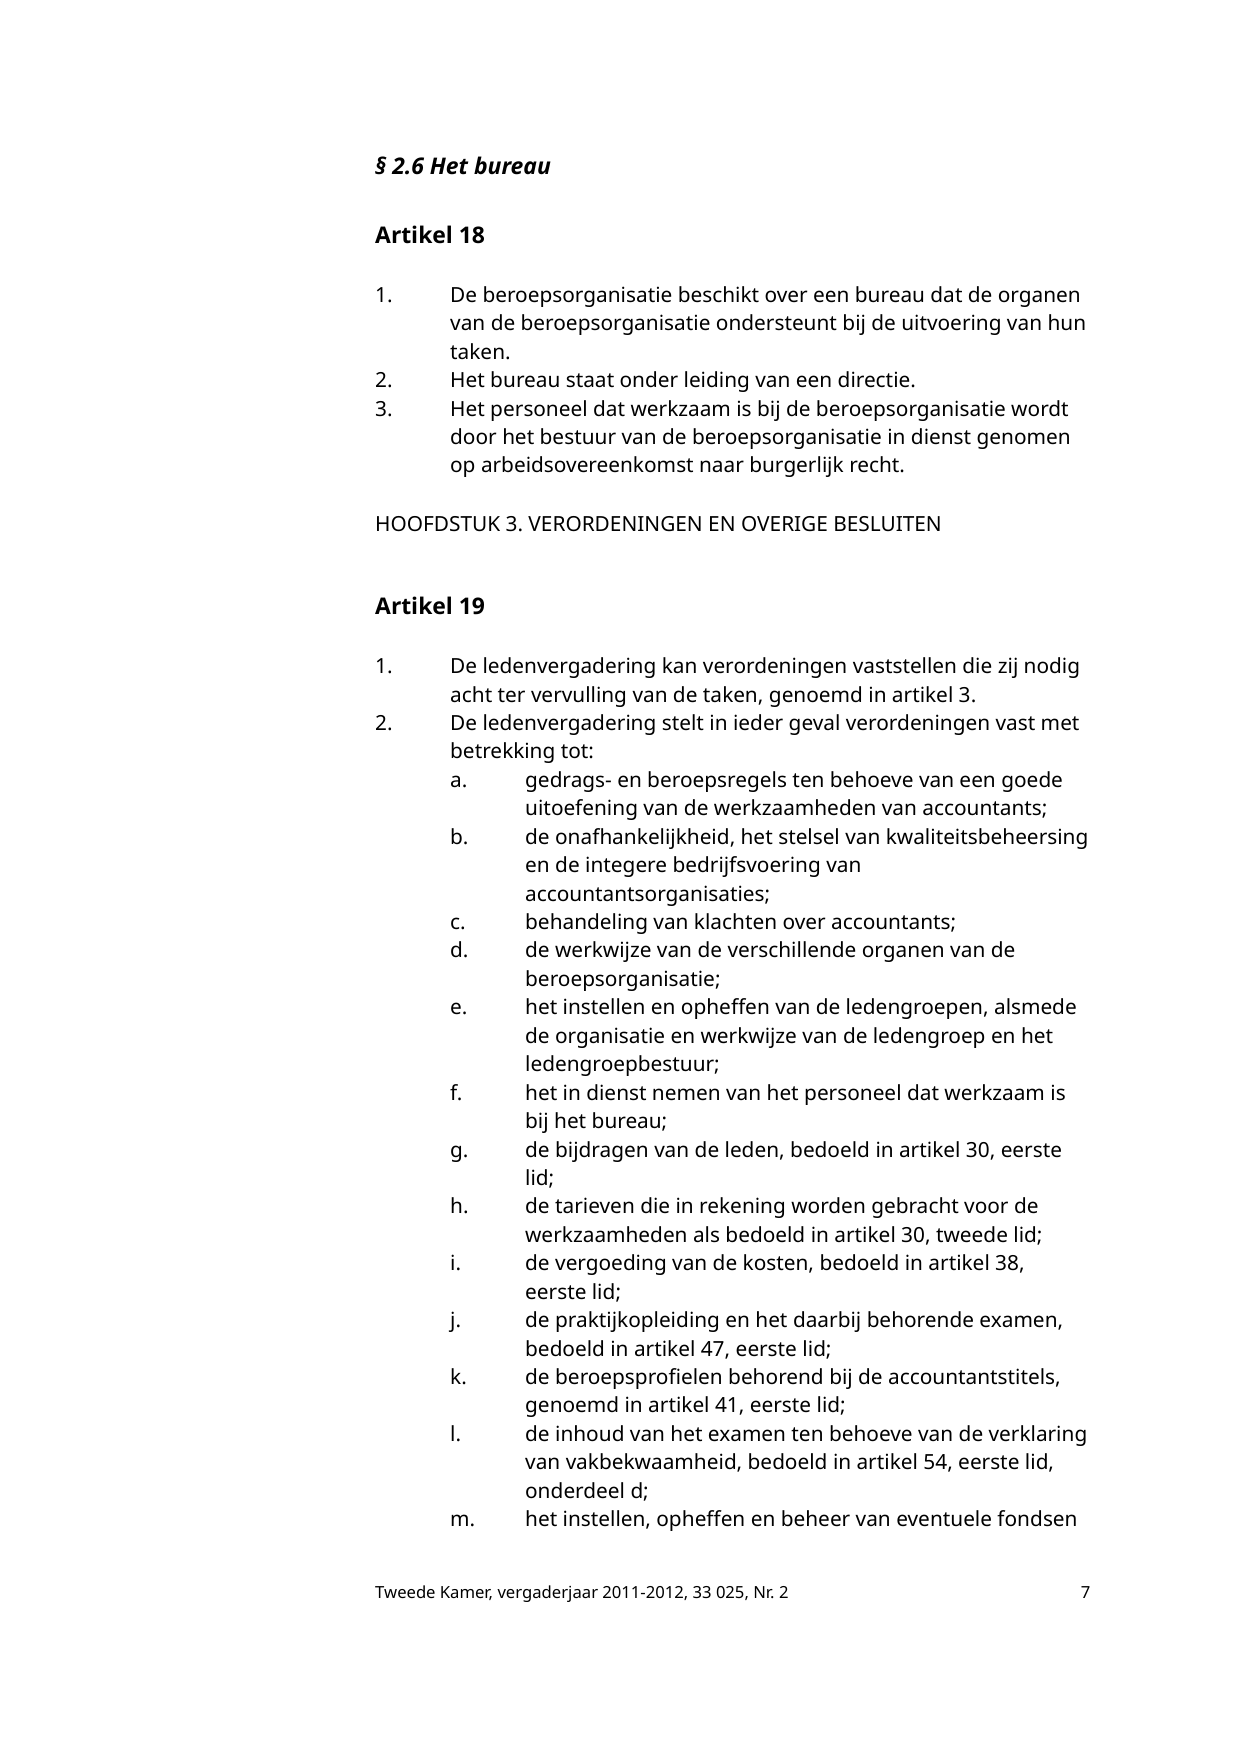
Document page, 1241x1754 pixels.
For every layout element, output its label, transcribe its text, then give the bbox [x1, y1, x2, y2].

list de onafhankelijkheid, het stelsel van kwaliteitsbeheersing en de integere bedrijfsvoering van accountantsorganisaties; [450, 822, 1090, 907]
list gedrags- en beroepsregels ten behoeve van een goede uitoefening van de werkzaamheden van accountants; [450, 765, 1090, 822]
list Het bureau staat onder leiding van een directie. [375, 365, 1090, 394]
list het instellen, opheffen en beheer van eventuele fondsen [450, 1504, 1090, 1533]
list de bijdragen van de leden, bedoeld in artikel 30, eerste lid; [450, 1135, 1090, 1192]
list de werkwijze van de verschillende organen van de beroepsorganisatie; [450, 936, 1090, 992]
list het in dienst nemen van het personeel dat werkzaam is bij het bureau; [450, 1078, 1090, 1135]
list De ledenvergadering kan verordeningen vaststellen die zij nodig acht ter vervulling van de taken, genoemd in artikel 3. [375, 651, 1090, 708]
list De beroepsorganisatie beschikt over een bureau dat de organen van de beroepsorganisatie ondersteunt bij de uitvoering van hun taken. [375, 280, 1090, 365]
list de praktijkopleiding en het daarbij behorende examen, bedoeld in artikel 47, eerste lid; [450, 1305, 1090, 1362]
subtitle Artikel 19 [375, 590, 1090, 621]
subtitle Artikel 18 [375, 219, 1090, 250]
list Het personeel dat werkzaam is bij de beroepsorganisatie wordt door het bestuur van de beroepsorganisatie in dienst genomen op arbeidsovereenkomst naar burgerlijk recht. [375, 394, 1090, 479]
subtitle § 2.6 Het bureau [375, 150, 1090, 181]
list het instellen en opheffen van de ledengroepen, alsmede de organisatie en werkwijze van de ledengroep en het ledengroepbestuur; [450, 992, 1090, 1078]
list de tarieven die in rekening worden gebracht voor de werkzaamheden als bedoeld in artikel 30, tweede lid; [450, 1192, 1090, 1248]
subtitle HOOFDSTUK 3. VERORDENINGEN EN OVERIGE BESLUITEN [375, 509, 1090, 537]
list behandeling van klachten over accountants; [450, 907, 1090, 936]
list de beroepsprofielen behorend bij de accountantstitels, genoemd in artikel 41, eerste lid; [450, 1362, 1090, 1419]
list de vergoeding van de kosten, bedoeld in artikel 38, eerste lid; [450, 1248, 1090, 1305]
list De ledenvergadering stelt in ieder geval verordeningen vast met betrekking tot: [375, 708, 1090, 765]
list de inhoud van het examen ten behoeve van de verklaring van vakbekwaamheid, bedoeld in artikel 54, eerste lid, onderdeel d; [450, 1419, 1090, 1504]
